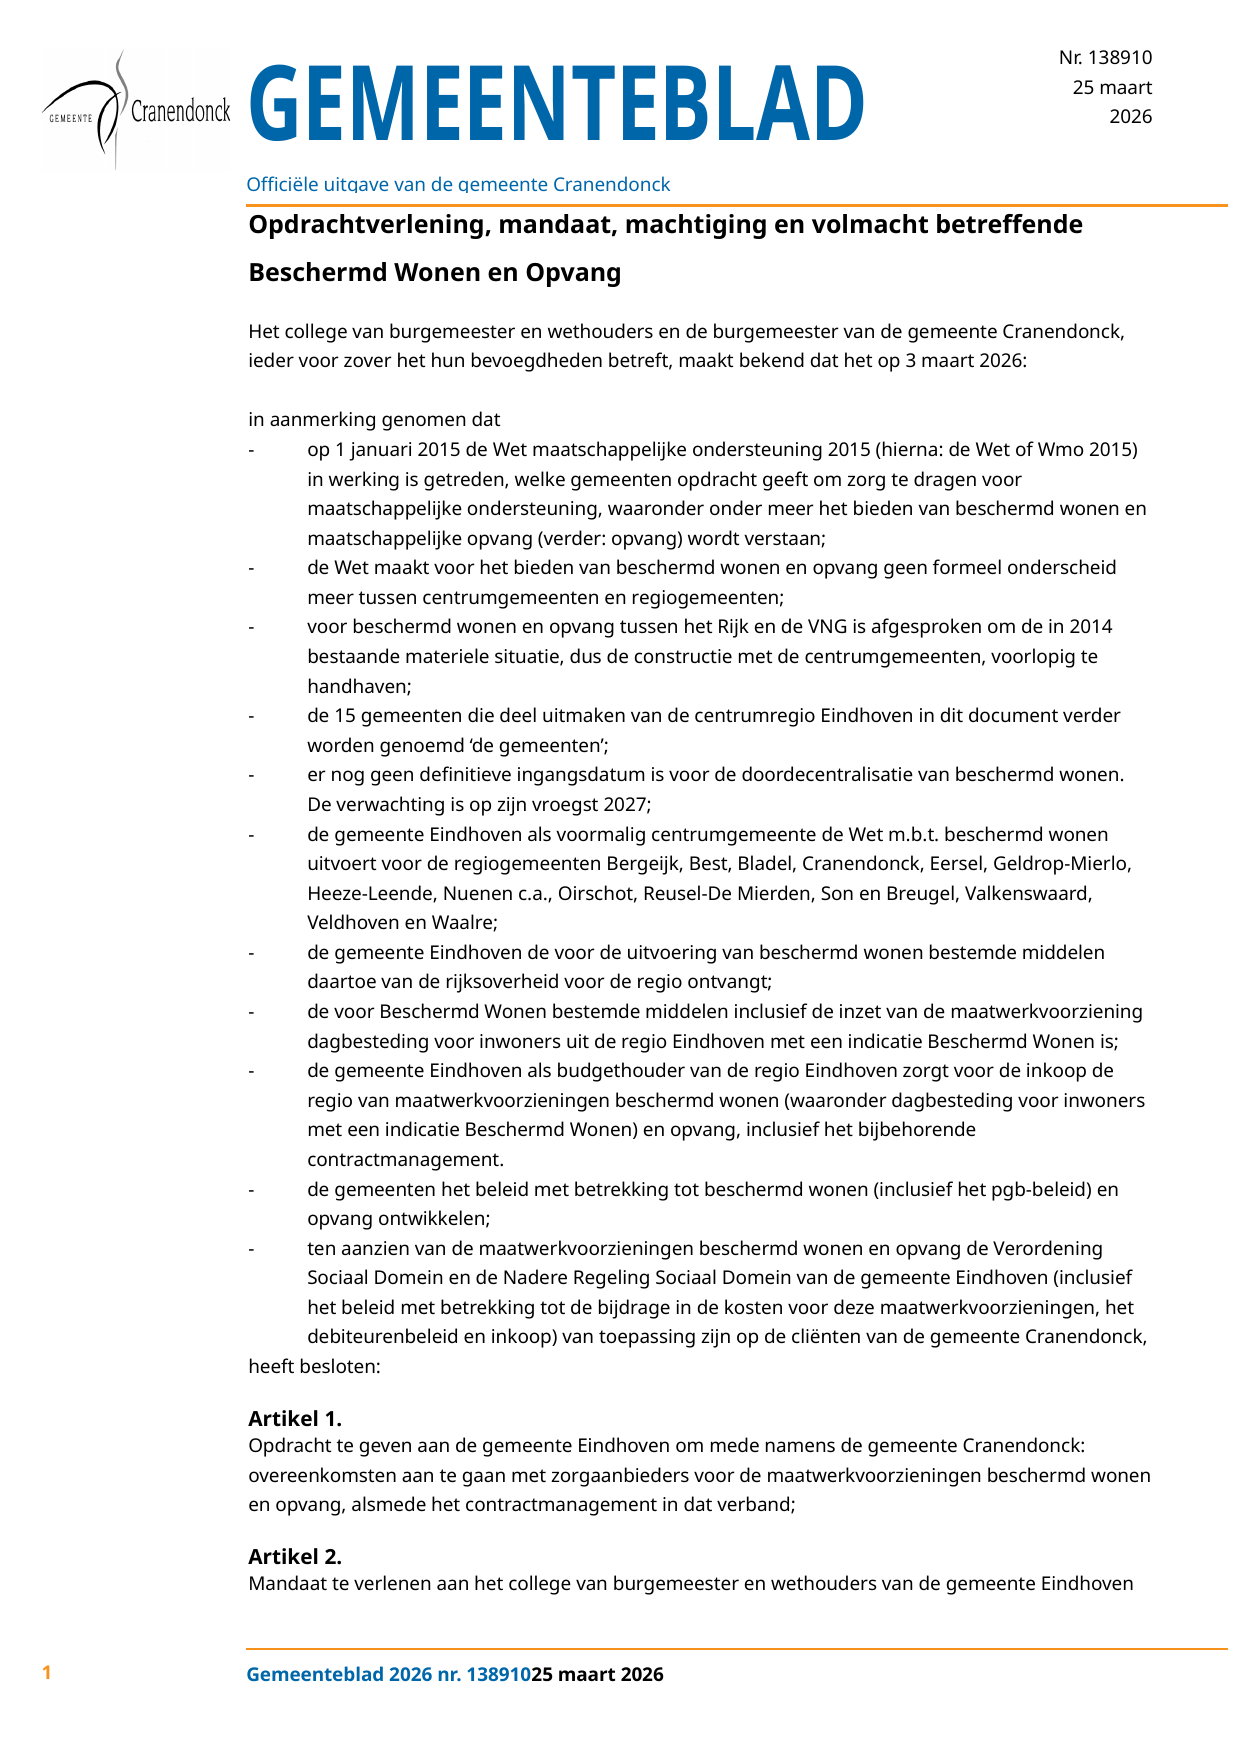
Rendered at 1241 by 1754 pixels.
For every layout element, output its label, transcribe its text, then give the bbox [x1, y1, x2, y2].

list de gemeente Eindhoven de voor de uitvoering van beschermd wonen bestemde middelen daartoe van de rijksoverheid voor de regio ontvangt; [248, 939, 1152, 994]
text in aanmerking genomen dat [248, 407, 1152, 432]
text Artikel 2. [248, 1542, 1152, 1570]
list op 1 januari 2015 de Wet maatschappelijke ondersteuning 2015 (hierna: de Wet of Wmo 2015) in werking is getreden, welke gemeenten opdracht geeft om zorg te dragen voor maatschappelijke ondersteuning, waaronder onder meer het bieden van beschermd wonen en maatschappelijke opvang (verder: opvang) wordt verstaan; [248, 436, 1152, 551]
text Opdrachtverlening, mandaat, machtiging en volmacht betreffende Beschermd Wonen en Opvang [248, 207, 1152, 288]
list de Wet maakt voor het bieden van beschermd wonen en opvang geen formeel onderscheid meer tussen centrumgemeenten en regiogemeenten; [248, 554, 1152, 610]
text Het college van burgemeester en wethouders en de burgemeester van de gemeente Cranendonck, ieder voor zover het hun bevoegdheden betreft, maakt bekend dat het op 3 maart 2026: [248, 318, 1152, 373]
list ten aanzien van de maatwerkvoorzieningen beschermd wonen en opvang de Verordening Sociaal Domein en de Nadere Regeling Sociaal Domein van de gemeente Eindhoven (inclusief het beleid met betrekking tot de bijdrage in de kosten voor deze maatwerkvoorzieningen, het debiteurenbeleid en inkoop) van toepassing zijn op de cliënten van de gemeente Cranendonck, [248, 1235, 1152, 1349]
list voor beschermd wonen en opvang tussen het Rijk en de VNG is afgesproken om de in 2014 bestaande materiele situatie, dus de constructie met de centrumgemeenten, voorlopig te handhaven; [248, 614, 1152, 699]
list de gemeente Eindhoven als budgethouder van de regio Eindhoven zorgt voor de inkoop de regio van maatwerkvoorzieningen beschermd wonen (waaronder dagbesteding voor inwoners met een indicatie Beschermd Wonen) en opvang, inclusief het bijbehorende contractmanagement. [248, 1057, 1152, 1172]
list de gemeenten het beleid met betrekking tot beschermd wonen (inclusief het pgb-beleid) en opvang ontwikkelen; [248, 1176, 1152, 1231]
list de 15 gemeenten die deel uitmaken van de centrumregio Eindhoven in dit document verder worden genoemd ‘de gemeenten’; [248, 702, 1152, 758]
list er nog geen definitieve ingangsdatum is voor de doordecentralisatie van beschermd wonen. De verwachting is op zijn vroegst 2027; [248, 762, 1152, 817]
text Opdracht te geven aan de gemeente Eindhoven om mede namens de gemeente Cranendonck: overeenkomsten aan te gaan met zorgaanbieders voor de maatwerkvoorzieningen beschermd wonen en opvang, alsmede het contractmanagement in dat verband; [248, 1432, 1152, 1517]
picture [41, 47, 231, 172]
text Mandaat te verlenen aan het college van burgemeester en wethouders van de gemeente Eindhoven [248, 1570, 1152, 1596]
list de gemeente Eindhoven als voormalig centrumgemeente de Wet m.b.t. beschermd wonen uitvoert voor de regiogemeenten Bergeijk, Best, Bladel, Cranendonck, Eersel, Geldrop-Mierlo, Heeze-Leende, Nuenen c.a., Oirschot, Reusel-De Mierden, Son en Breugel, Valkenswaard, Veldhoven en Waalre; [248, 821, 1152, 935]
text heeft besloten: [248, 1353, 1152, 1379]
text Artikel 1. [248, 1404, 1152, 1432]
list de voor Beschermd Wonen bestemde middelen inclusief de inzet van de maatwerkvoorziening dagbesteding voor inwoners uit de regio Eindhoven met een indicatie Beschermd Wonen is; [248, 998, 1152, 1054]
